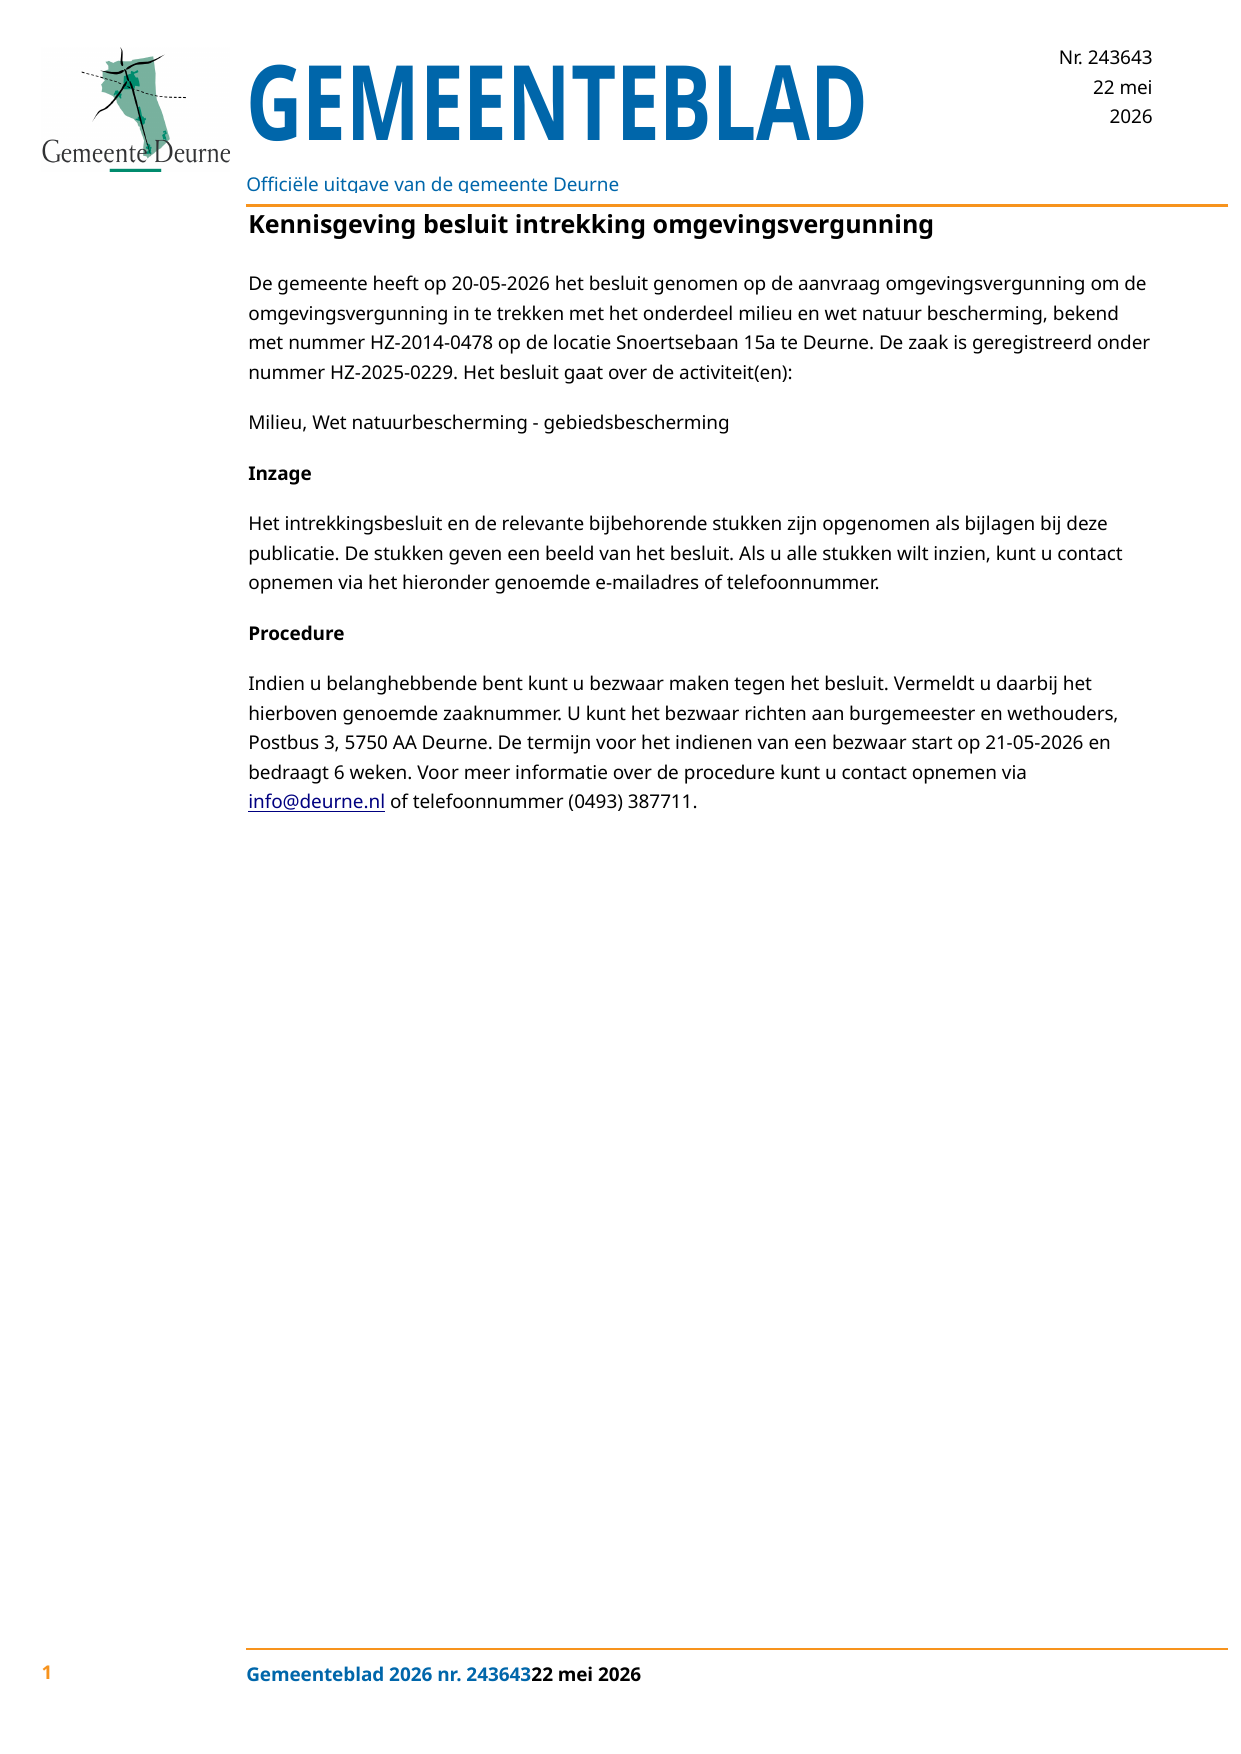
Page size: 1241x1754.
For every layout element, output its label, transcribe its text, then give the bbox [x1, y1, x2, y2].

text Het intrekkingsbesluit en de relevante bijbehorende stukken zijn opgenomen als bijlagen bij deze publicatie. De stukken geven een beeld van het besluit. Als u alle stukken wilt inzien, kunt u contact opnemen via het hieronder genoemde e-mailadres of telefoonnummer. [248, 510, 1152, 595]
text Indien u belanghebbende bent kunt u bezwaar maken tegen het besluit. Vermeldt u daarbij het hierboven genoemde zaaknummer. U kunt het bezwaar richten aan burgemeester en wethouders, Postbus 3, 5750 AA Deurne. De termijn voor het indienen van een bezwaar start op 21-05-2026 en bedraagt 6 weken. Voor meer informatie over de procedure kunt u contact opnemen via info@deurne.nl of telefoonnummer (0493) 387711. [248, 670, 1152, 814]
text Procedure [248, 620, 1152, 646]
text De gemeente heeft op 20-05-2026 het besluit genomen op de aanvraag omgevingsvergunning om de omgevingsvergunning in te trekken met het onderdeel milieu en wet natuur bescherming, bekend met nummer HZ-2014-0478 op de locatie Snoertsebaan 15a te Deurne. De zaak is geregistreerd onder nummer HZ-2025-0229. Het besluit gaat over de activiteit(en): [248, 270, 1152, 385]
text Inzage [248, 460, 1152, 486]
text Kennisgeving besluit intrekking omgevingsvergunning [248, 207, 1152, 241]
text Milieu, Wet natuurbescherming - gebiedsbescherming [248, 409, 1152, 435]
picture [41, 47, 231, 172]
